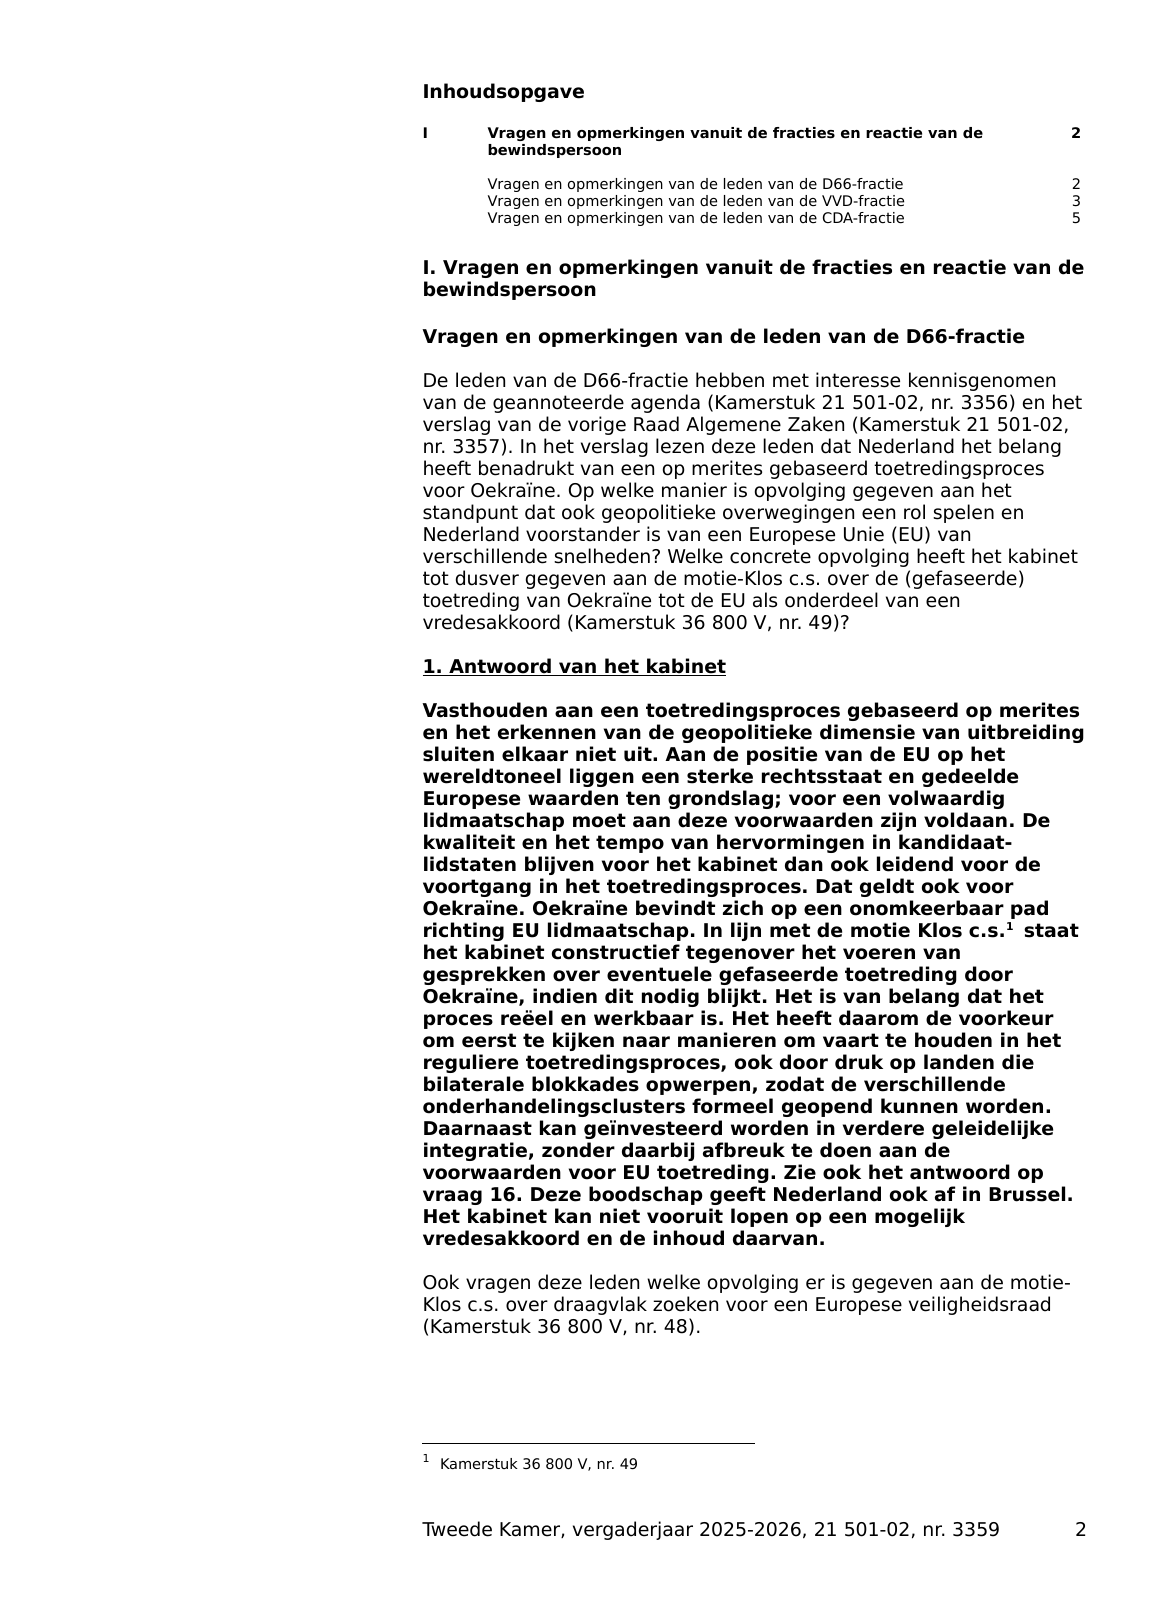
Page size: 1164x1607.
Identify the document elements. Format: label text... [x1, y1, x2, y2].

table_cell [422, 159, 481, 176]
subtitle I. Vragen en opmerkingen vanuit de fracties en reactie van de bewindspersoon [422, 257, 1087, 301]
subtitle Inhoudsopgave [422, 81, 1087, 103]
table_cell 5 [1013, 210, 1087, 227]
subtitle 1. Antwoord van het kabinet [422, 656, 1087, 678]
text Kamerstuk 36 800 V, nr. 49 [422, 1452, 1087, 1474]
table_cell Vragen en opmerkingen van de leden van de VVD-fractie [481, 193, 1013, 210]
table_cell [422, 176, 481, 193]
table_cell [1013, 159, 1087, 176]
table_cell Vragen en opmerkingen van de leden van de D66-fractie [481, 176, 1013, 193]
subtitle Vragen en opmerkingen van de leden van de D66-fractie [422, 326, 1087, 348]
text Vasthouden aan een toetredingsproces gebaseerd op merites en het erkennen van de geopolitieke dimensie van uitbreiding sluiten elkaar niet uit. Aan de positie van de EU op het wereldtoneel liggen een sterke rechtsstaat en gedeelde Europese waarden ten grondslag; voor een volwaardig lidmaatschap moet aan deze voorwaarden zijn voldaan. De kwaliteit en het tempo van hervormingen in kandidaat-lidstaten blijven voor het kabinet dan ook leidend voor de voortgang in het toetredingsproces. Dat geldt ook voor Oekraïne. Oekraïne bevindt zich op een onomkeerbaar pad richting EU lidmaatschap. In lijn met de motie Klos c.s. staat het kabinet constructief tegenover het voeren van gesprekken over eventuele gefaseerde toetreding door Oekraïne, indien dit nodig blijkt. Het is van belang dat het proces reëel en werkbaar is. Het heeft daarom de voorkeur om eerst te kijken naar manieren om vaart te houden in het reguliere toetredingsproces, ook door druk op landen die bilaterale blokkades opwerpen, zodat de verschillende onderhandelingsclusters formeel geopend kunnen worden. Daarnaast kan geïnvesteerd worden in verdere geleidelijke integratie, zonder daarbij afbreuk te doen aan de voorwaarden voor EU toetreding. Zie ook het antwoord op vraag 16. Deze boodschap geeft Nederland ook af in Brussel. Het kabinet kan niet vooruit lopen op een mogelijk vredesakkoord en de inhoud daarvan. [422, 700, 1087, 1250]
table_cell Vragen en opmerkingen van de leden van de CDA-fractie [481, 210, 1013, 227]
table_header 2 [1013, 125, 1087, 159]
table_cell [422, 210, 481, 227]
text Ook vragen deze leden welke opvolging er is gegeven aan de motie-Klos c.s. over draagvlak zoeken voor een Europese veiligheidsraad (Kamerstuk 36 800 V, nr. 48). [422, 1272, 1087, 1338]
table_cell 3 [1013, 193, 1087, 210]
table_header Vragen en opmerkingen vanuit de fracties en reactie van de bewindspersoon [481, 125, 1013, 159]
table_cell [422, 193, 481, 210]
table_cell [481, 159, 1013, 176]
table_header I [422, 125, 481, 159]
text De leden van de D66-fractie hebben met interesse kennisgenomen van de geannoteerde agenda (Kamerstuk 21 501-02, nr. 3356) en het verslag van de vorige Raad Algemene Zaken (Kamerstuk 21 501-02, nr. 3357). In het verslag lezen deze leden dat Nederland het belang heeft benadrukt van een op merites gebaseerd toetredingsproces voor Oekraïne. Op welke manier is opvolging gegeven aan het standpunt dat ook geopolitieke overwegingen een rol spelen en Nederland voorstander is van een Europese Unie (EU) van verschillende snelheden? Welke concrete opvolging heeft het kabinet tot dusver gegeven aan de motie-Klos c.s. over de (gefaseerde) toetreding van Oekraïne tot de EU als onderdeel van een vredesakkoord (Kamerstuk 36 800 V, nr. 49)? [422, 370, 1087, 634]
table_cell 2 [1013, 176, 1087, 193]
